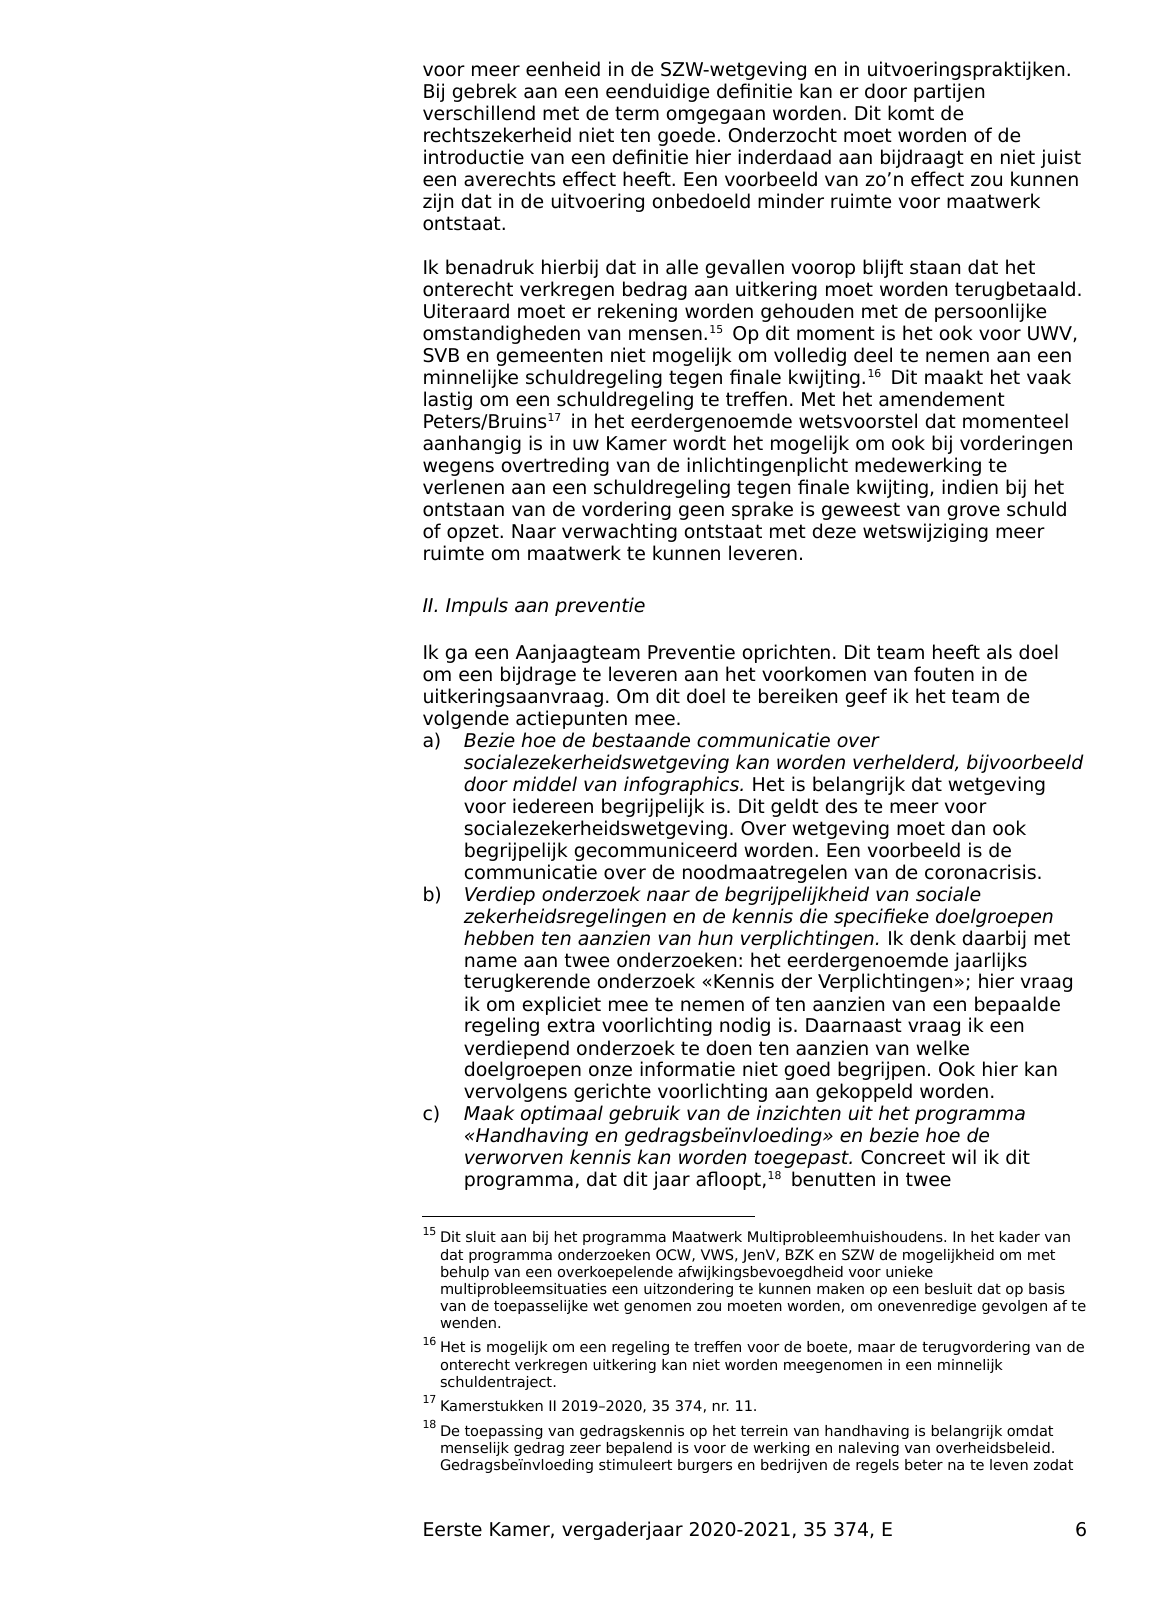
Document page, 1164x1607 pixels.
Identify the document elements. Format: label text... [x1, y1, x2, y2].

text Het is mogelijk om een regeling te treffen voor de boete, maar de terugvordering van de onterecht verkregen uitkering kan niet worden meegenomen in een minnelijk schuldentraject. [422, 1335, 1087, 1391]
text voor meer eenheid in de SZW-wetgeving en in uitvoeringspraktijken. Bij gebrek aan een eenduidige definitie kan er door partijen verschillend met de term omgegaan worden. Dit komt de rechtszekerheid niet ten goede. Onderzocht moet worden of de introductie van een definitie hier inderdaad aan bijdraagt en niet juist een averechts effect heeft. Een voorbeeld van zo’n effect zou kunnen zijn dat in de uitvoering onbedoeld minder ruimte voor maatwerk ontstaat. [422, 59, 1087, 235]
text De toepassing van gedragskennis op het terrein van handhaving is belangrijk omdat menselijk gedrag zeer bepalend is voor de werking en naleving van overheidsbeleid. Gedragsbeïnvloeding stimuleert burgers en bedrijven de regels beter na te leven zodat [422, 1418, 1087, 1474]
text a) Bezie hoe de bestaande communicatie over socialezekerheidswetgeving kan worden verhelderd, bijvoorbeeld door middel van infographics. Het is belangrijk dat wetgeving voor iedereen begrijpelijk is. Dit geldt des te meer voor socialezekerheidswetgeving. Over wetgeving moet dan ook begrijpelijk gecommuniceerd worden. Een voorbeeld is de communicatie over de noodmaatregelen van de coronacrisis. [422, 730, 1087, 883]
text Ik benadruk hierbij dat in alle gevallen voorop blijft staan dat het onterecht verkregen bedrag aan uitkering moet worden terugbetaald. Uiteraard moet er rekening worden gehouden met de persoonlijke omstandigheden van mensen. Op dit moment is het ook voor UWV, SVB en gemeenten niet mogelijk om volledig deel te nemen aan een minnelijke schuldregeling tegen finale kwijting. Dit maakt het vaak lastig om een schuldregeling te treffen. Met het amendement Peters/Bruins in het eerdergenoemde wetsvoorstel dat momenteel aanhangig is in uw Kamer wordt het mogelijk om ook bij vorderingen wegens overtreding van de inlichtingenplicht medewerking te verlenen aan een schuldregeling tegen finale kwijting, indien bij het ontstaan van de vordering geen sprake is geweest van grove schuld of opzet. Naar verwachting ontstaat met deze wetswijziging meer ruimte om maatwerk te kunnen leveren. [422, 257, 1087, 565]
subtitle II. Impuls aan preventie [422, 595, 1087, 617]
text c) Maak optimaal gebruik van de inzichten uit het programma «Handhaving en gedragsbeïnvloeding» en bezie hoe de verworven kennis kan worden toegepast. Concreet wil ik dit programma, dat dit jaar afloopt, benutten in twee [422, 1103, 1087, 1191]
text Kamerstukken II 2019–2020, 35 374, nr. 11. [422, 1393, 1087, 1416]
text Dit sluit aan bij het programma Maatwerk Multiprobleemhuishoudens. In het kader van dat programma onderzoeken OCW, VWS, JenV, BZK en SZW de mogelijkheid om met behulp van een overkoepelende afwijkingsbevoegdheid voor unieke multiprobleemsituaties een uitzondering te kunnen maken op een besluit dat op basis van de toepasselijke wet genomen zou moeten worden, om onevenredige gevolgen af te wenden. [422, 1225, 1087, 1332]
text Ik ga een Aanjaagteam Preventie oprichten. Dit team heeft als doel om een bijdrage te leveren aan het voorkomen van fouten in de uitkeringsaanvraag. Om dit doel te bereiken geef ik het team de volgende actiepunten mee. [422, 642, 1087, 730]
text b) Verdiep onderzoek naar de begrijpelijkheid van sociale zekerheidsregelingen en de kennis die specifieke doelgroepen hebben ten aanzien van hun verplichtingen. Ik denk daarbij met name aan twee onderzoeken: het eerdergenoemde jaarlijks terugkerende onderzoek «Kennis der Verplichtingen»; hier vraag ik om expliciet mee te nemen of ten aanzien van een bepaalde regeling extra voorlichting nodig is. Daarnaast vraag ik een verdiepend onderzoek te doen ten aanzien van welke doelgroepen onze informatie niet goed begrijpen. Ook hier kan vervolgens gerichte voorlichting aan gekoppeld worden. [422, 883, 1087, 1103]
